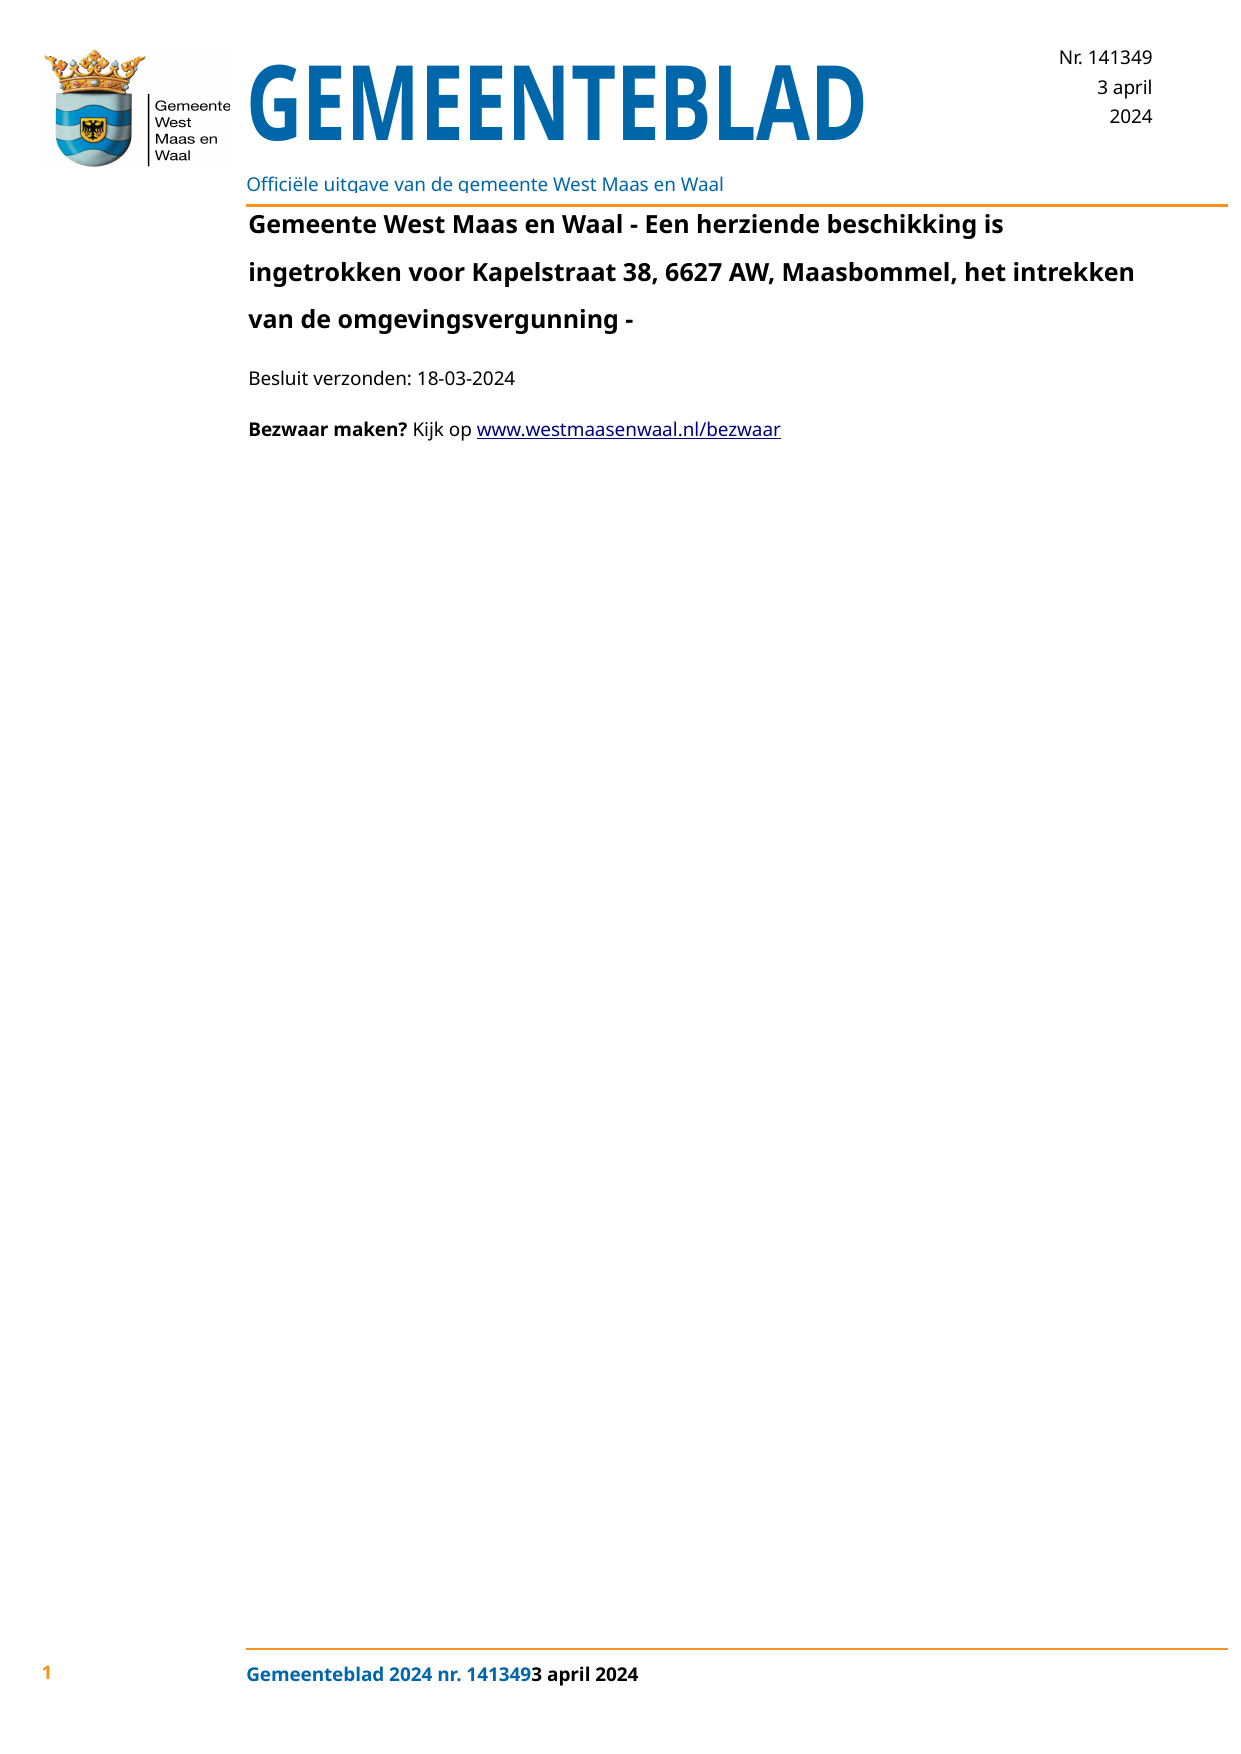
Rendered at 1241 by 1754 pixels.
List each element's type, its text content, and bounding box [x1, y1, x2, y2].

text Gemeente West Maas en Waal - Een herziende beschikking is ingetrokken voor Kapelstraat 38, 6627 AW, Maasbommel, het intrekken van de omgevingsvergunning - [248, 207, 1152, 336]
text Besluit verzonden: 18-03-2024 [248, 366, 1152, 391]
text Bezwaar maken? Kijk op www.westmaasenwaal.nl/bezwaar [248, 416, 1152, 442]
picture [41, 47, 231, 172]
